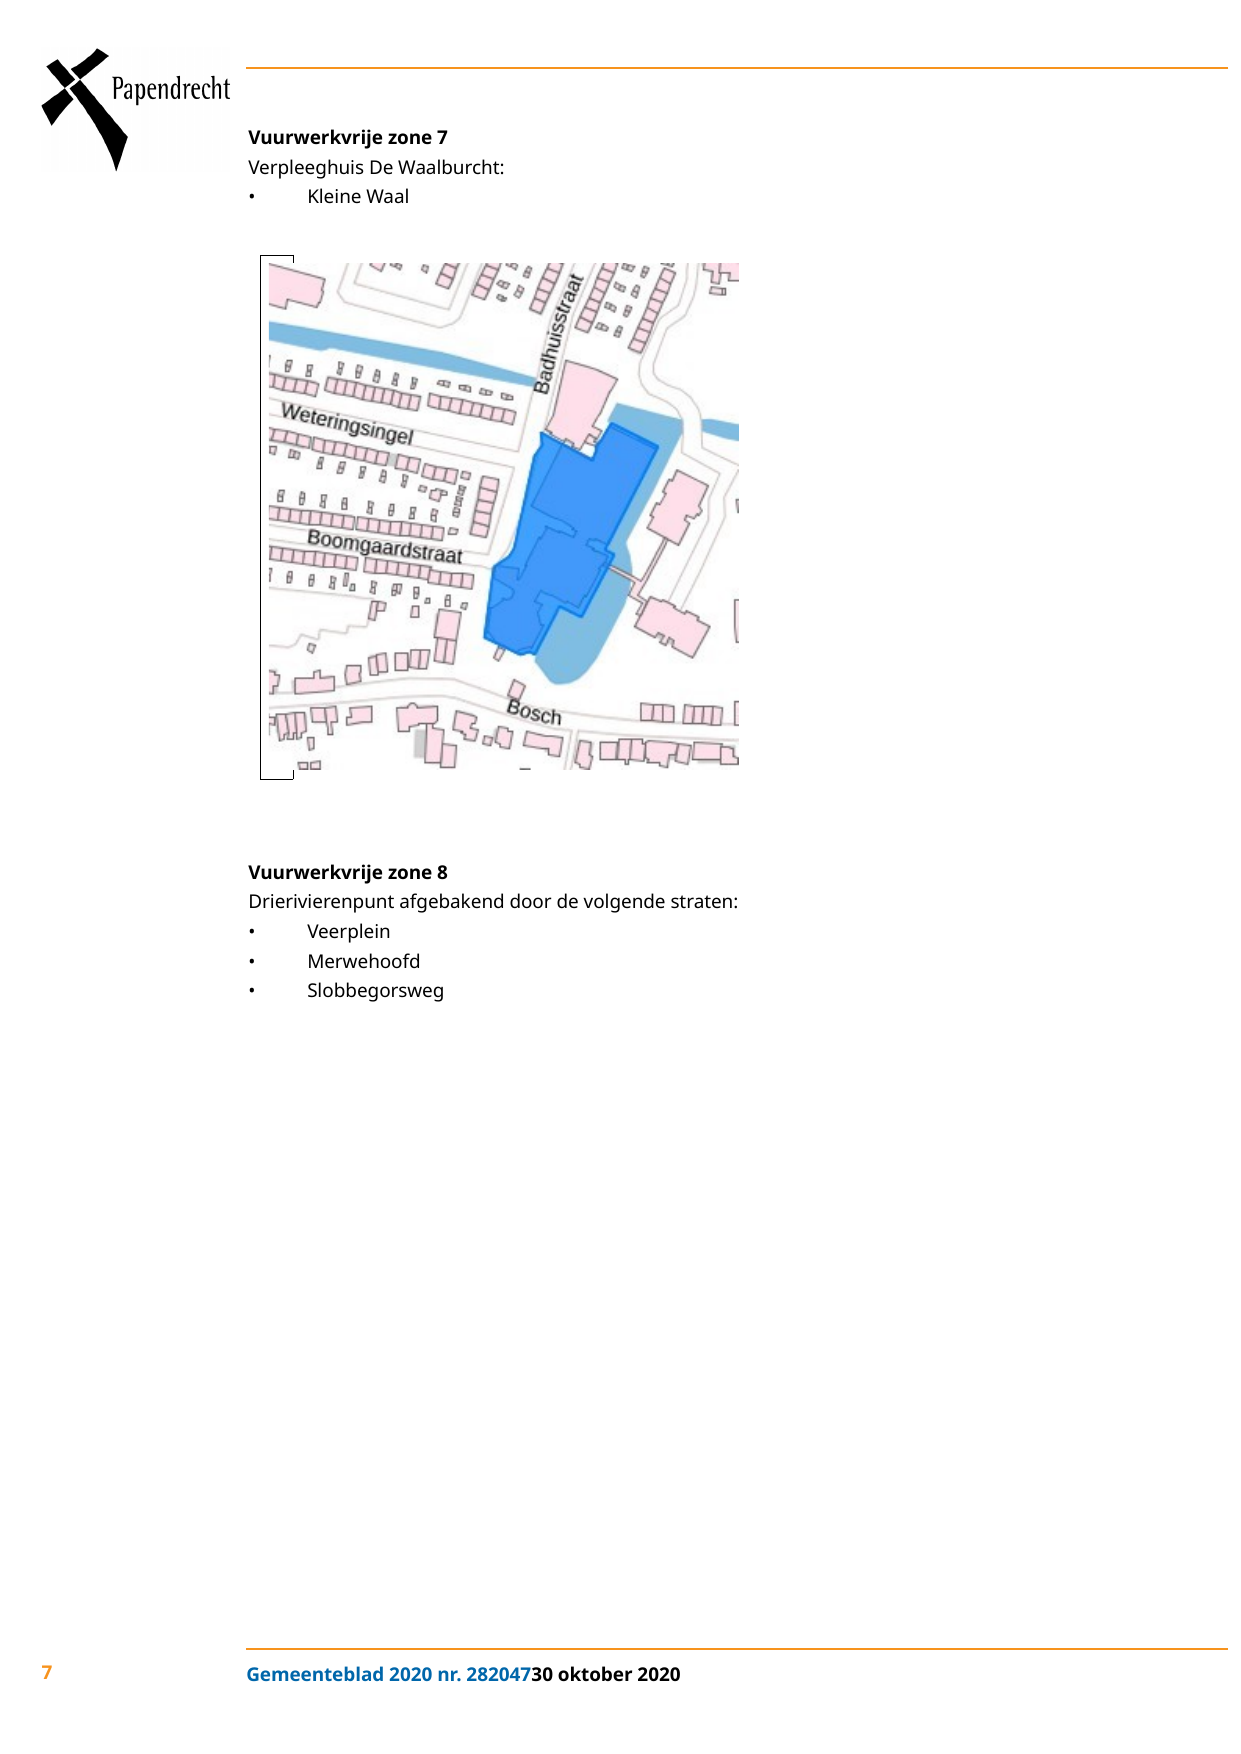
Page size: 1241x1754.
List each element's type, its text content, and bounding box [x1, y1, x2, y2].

picture [41, 47, 231, 172]
list Kleine Waal [248, 183, 1152, 209]
list Veerplein [248, 918, 1152, 944]
text Verpleeghuis De Waalburcht: [248, 154, 1152, 180]
list Merwehoofd [248, 948, 1152, 974]
text Vuurwerkvrije zone 8 [248, 859, 1152, 885]
picture [268, 263, 739, 770]
list Slobbegorsweg [248, 977, 1152, 1003]
text Drierivierenpunt afgebakend door de volgende straten: [248, 889, 1152, 914]
text Vuurwerkvrije zone 7 [248, 124, 1152, 150]
